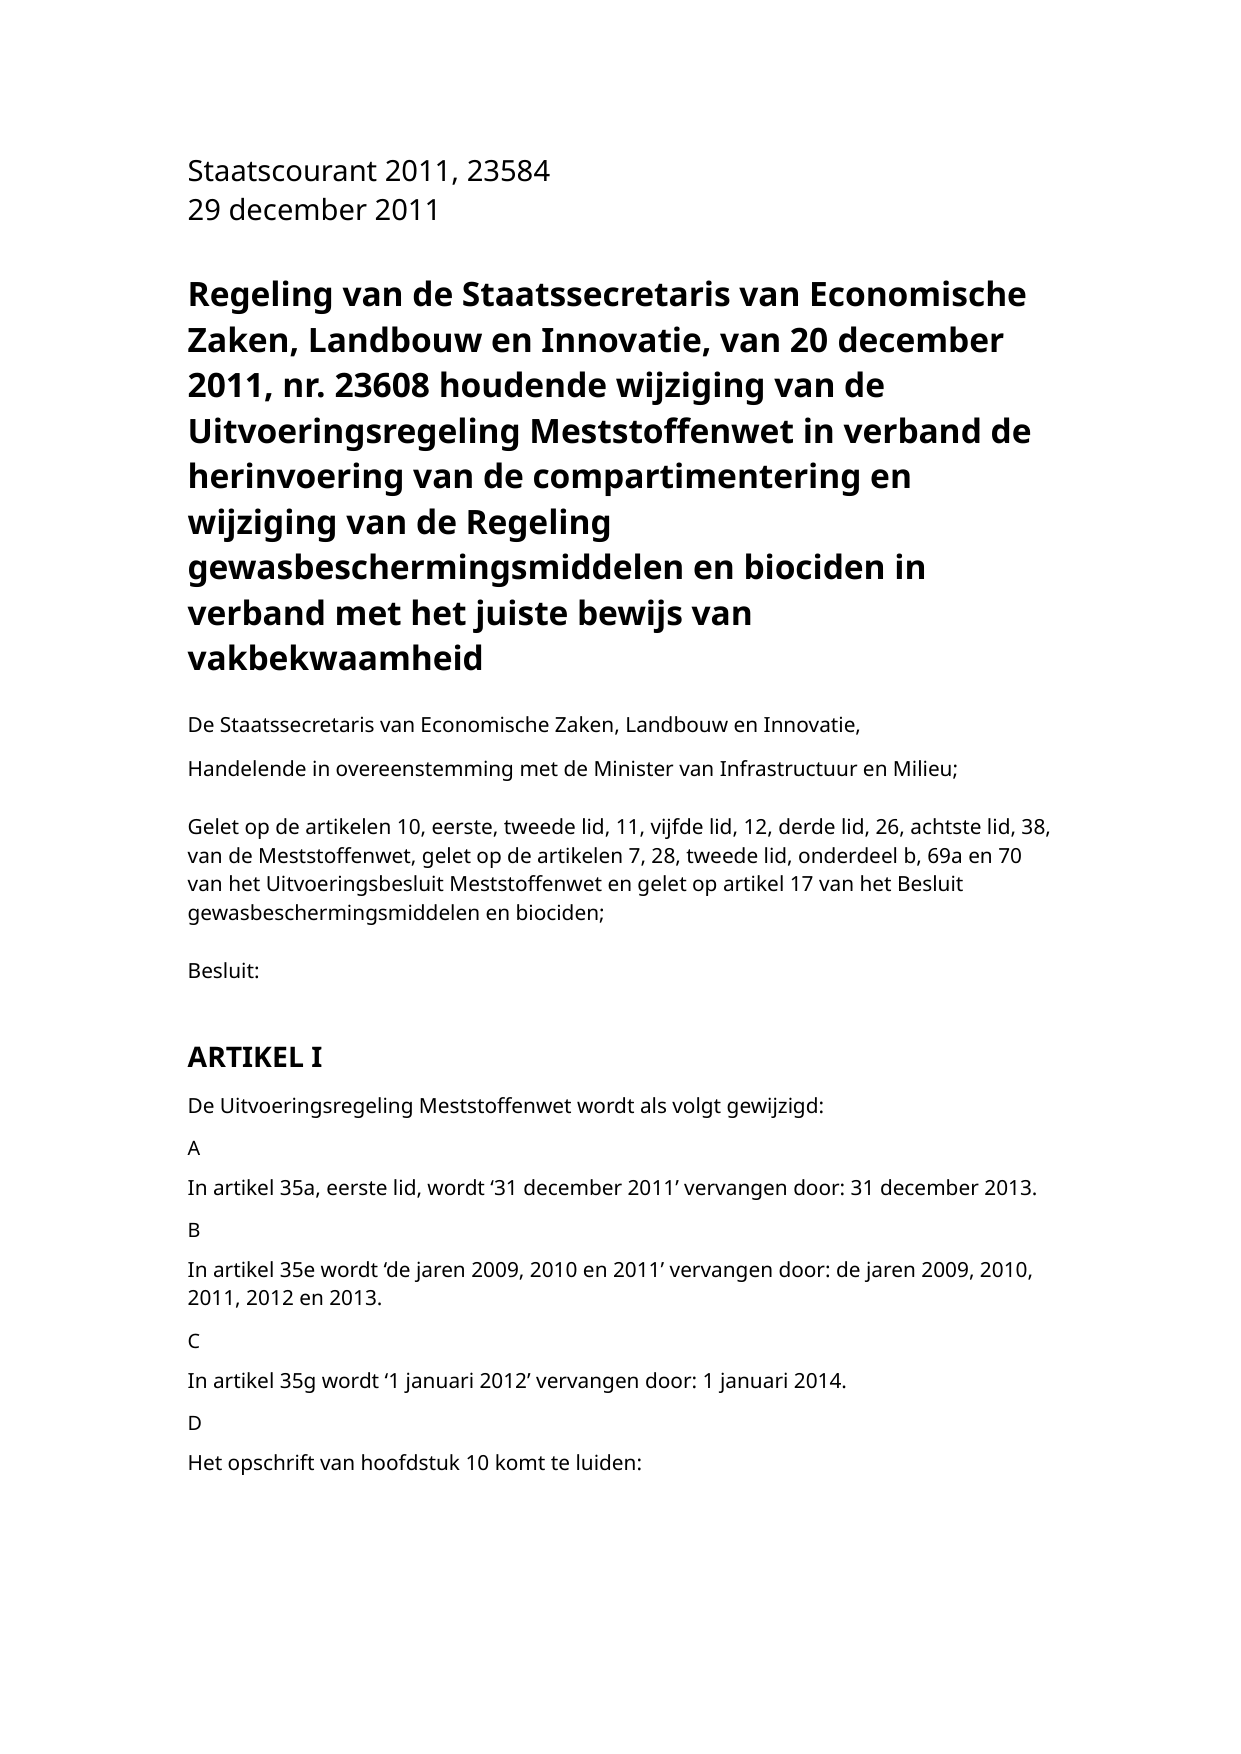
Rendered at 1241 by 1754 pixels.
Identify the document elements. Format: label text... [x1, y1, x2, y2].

text 29 december 2011 [187, 190, 1053, 229]
text In artikel 35a, eerste lid, wordt ‘31 december 2011’ vervangen door: 31 december 2013. [187, 1173, 1053, 1201]
text Gelet op de artikelen 10, eerste, tweede lid, 11, vijfde lid, 12, derde lid, 26, achtste lid, 38, van de Meststoffenwet, gelet op de artikelen 7, 28, tweede lid, onderdeel b, 69a en 70 van het Uitvoeringsbesluit Meststoffenwet en gelet op artikel 17 van het Besluit gewasbeschermingsmiddelen en biociden; [187, 812, 1053, 926]
text In artikel 35g wordt ‘1 januari 2012’ vervangen door: 1 januari 2014. [187, 1366, 1053, 1394]
text Staatscourant 2011, 23584 [187, 150, 1053, 190]
text Het opschrift van hoofdstuk 10 komt te luiden: [187, 1448, 1053, 1476]
text Besluit: [187, 956, 1053, 984]
text De Uitvoeringsregeling Meststoffenwet wordt als volgt gewijzigd: [187, 1091, 1053, 1119]
text In artikel 35e wordt ‘de jaren 2009, 2010 en 2011’ vervangen door: de jaren 2009, 2010, 2011, 2012 en 2013. [187, 1255, 1053, 1312]
text D [187, 1409, 1053, 1436]
text B [187, 1216, 1053, 1243]
text C [187, 1327, 1053, 1354]
text A [187, 1134, 1053, 1161]
subtitle ARTIKEL I [187, 1037, 1053, 1076]
text Handelende in overeenstemming met de Minister van Infrastructuur en Milieu; [187, 754, 1053, 782]
text De Staatssecretaris van Economische Zaken, Landbouw en Innovatie, [187, 711, 1053, 739]
subtitle Regeling van de Staatssecretaris van Economische Zaken, Landbouw en Innovatie, van 20 december 2011, nr. 23608 houdende wijziging van de Uitvoeringsregeling Meststoffenwet in verband de herinvoering van de compartimentering en wijziging van de Regeling gewasbeschermingsmiddelen en biociden in verband met het juiste bewijs van vakbekwaamheid [187, 271, 1053, 681]
